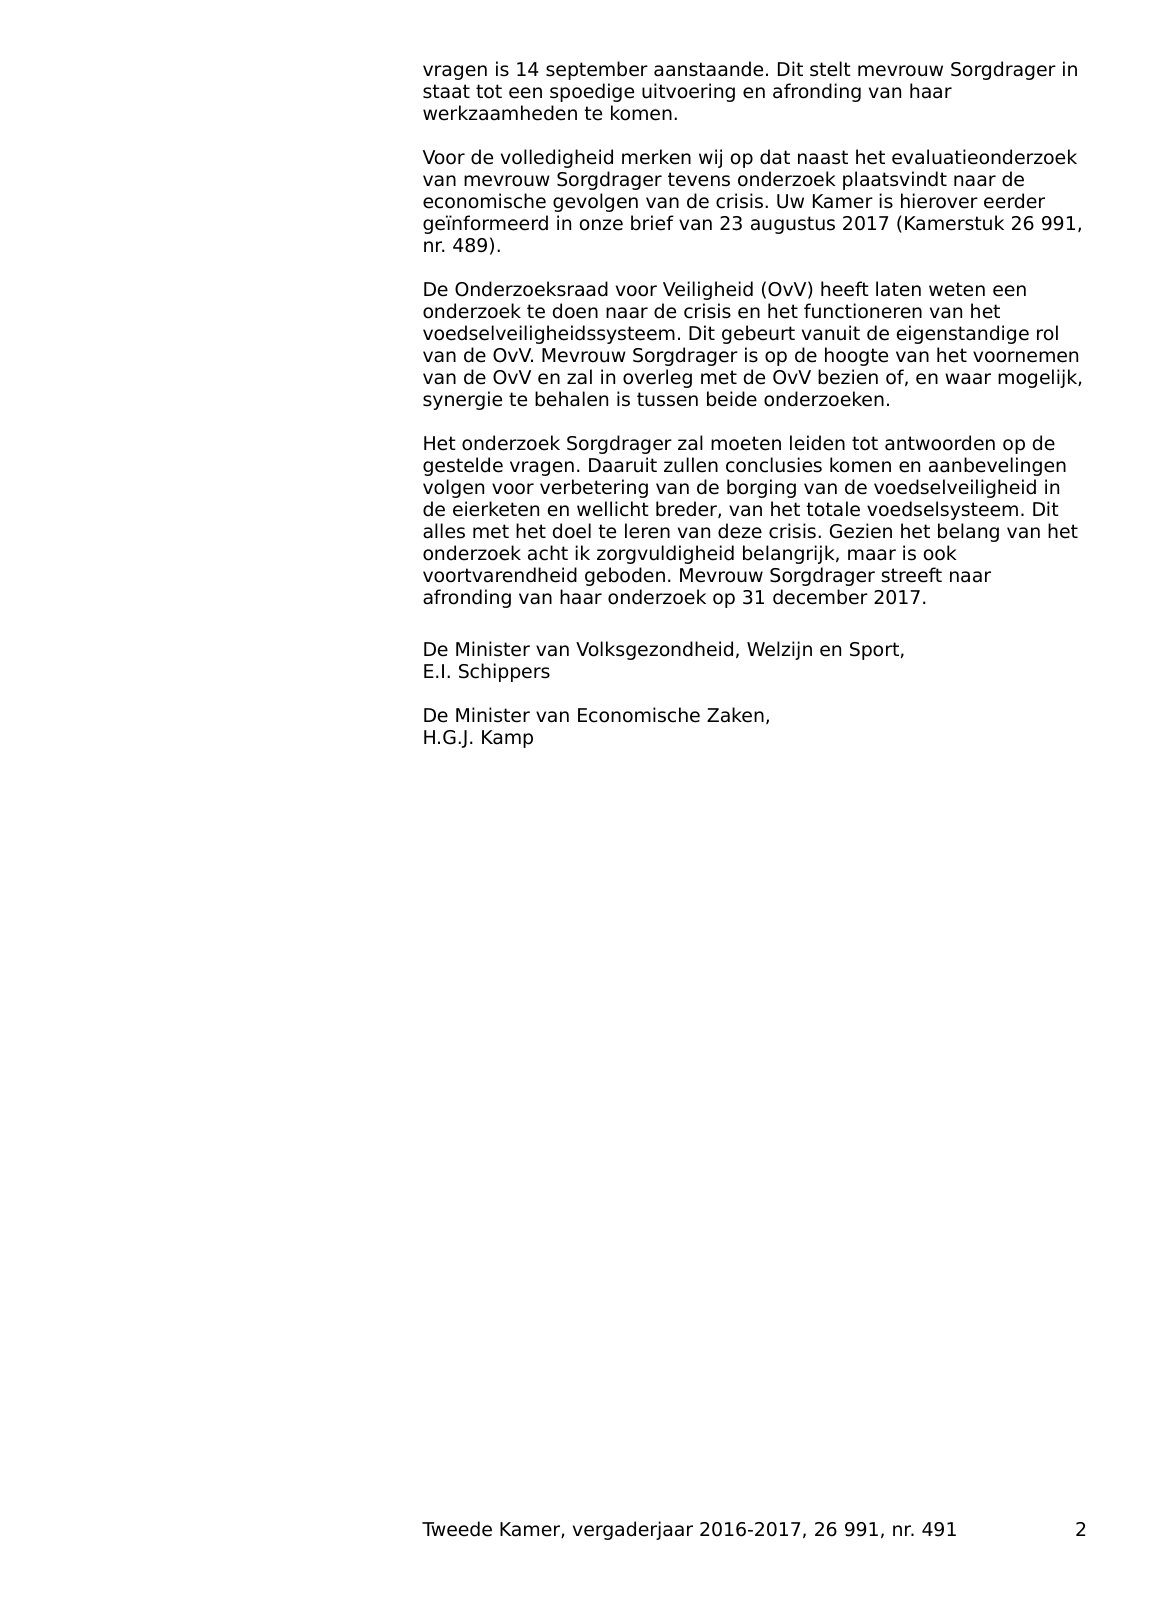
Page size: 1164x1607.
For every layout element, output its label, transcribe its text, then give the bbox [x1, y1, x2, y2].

text De Minister van Economische Zaken, H.G.J. Kamp [422, 705, 1087, 749]
text Het onderzoek Sorgdrager zal moeten leiden tot antwoorden op de gestelde vragen. Daaruit zullen conclusies komen en aanbevelingen volgen voor verbetering van de borging van de voedselveiligheid in de eierketen en wellicht breder, van het totale voedselsysteem. Dit alles met het doel te leren van deze crisis. Gezien het belang van het onderzoek acht ik zorgvuldigheid belangrijk, maar is ook voortvarendheid geboden. Mevrouw Sorgdrager streeft naar afronding van haar onderzoek op 31 december 2017. [422, 433, 1087, 609]
text Voor de volledigheid merken wij op dat naast het evaluatieonderzoek van mevrouw Sorgdrager tevens onderzoek plaatsvindt naar de economische gevolgen van de crisis. Uw Kamer is hierover eerder geïnformeerd in onze brief van 23 augustus 2017 (Kamerstuk 26 991, nr. 489). [422, 147, 1087, 257]
text De Minister van Volksgezondheid, Welzijn en Sport, E.I. Schippers [422, 639, 1087, 683]
text vragen is 14 september aanstaande. Dit stelt mevrouw Sorgdrager in staat tot een spoedige uitvoering en afronding van haar werkzaamheden te komen. [422, 59, 1087, 125]
text De Onderzoeksraad voor Veiligheid (OvV) heeft laten weten een onderzoek te doen naar de crisis en het functioneren van het voedselveiligheidssysteem. Dit gebeurt vanuit de eigenstandige rol van de OvV. Mevrouw Sorgdrager is op de hoogte van het voornemen van de OvV en zal in overleg met de OvV bezien of, en waar mogelijk, synergie te behalen is tussen beide onderzoeken. [422, 279, 1087, 411]
